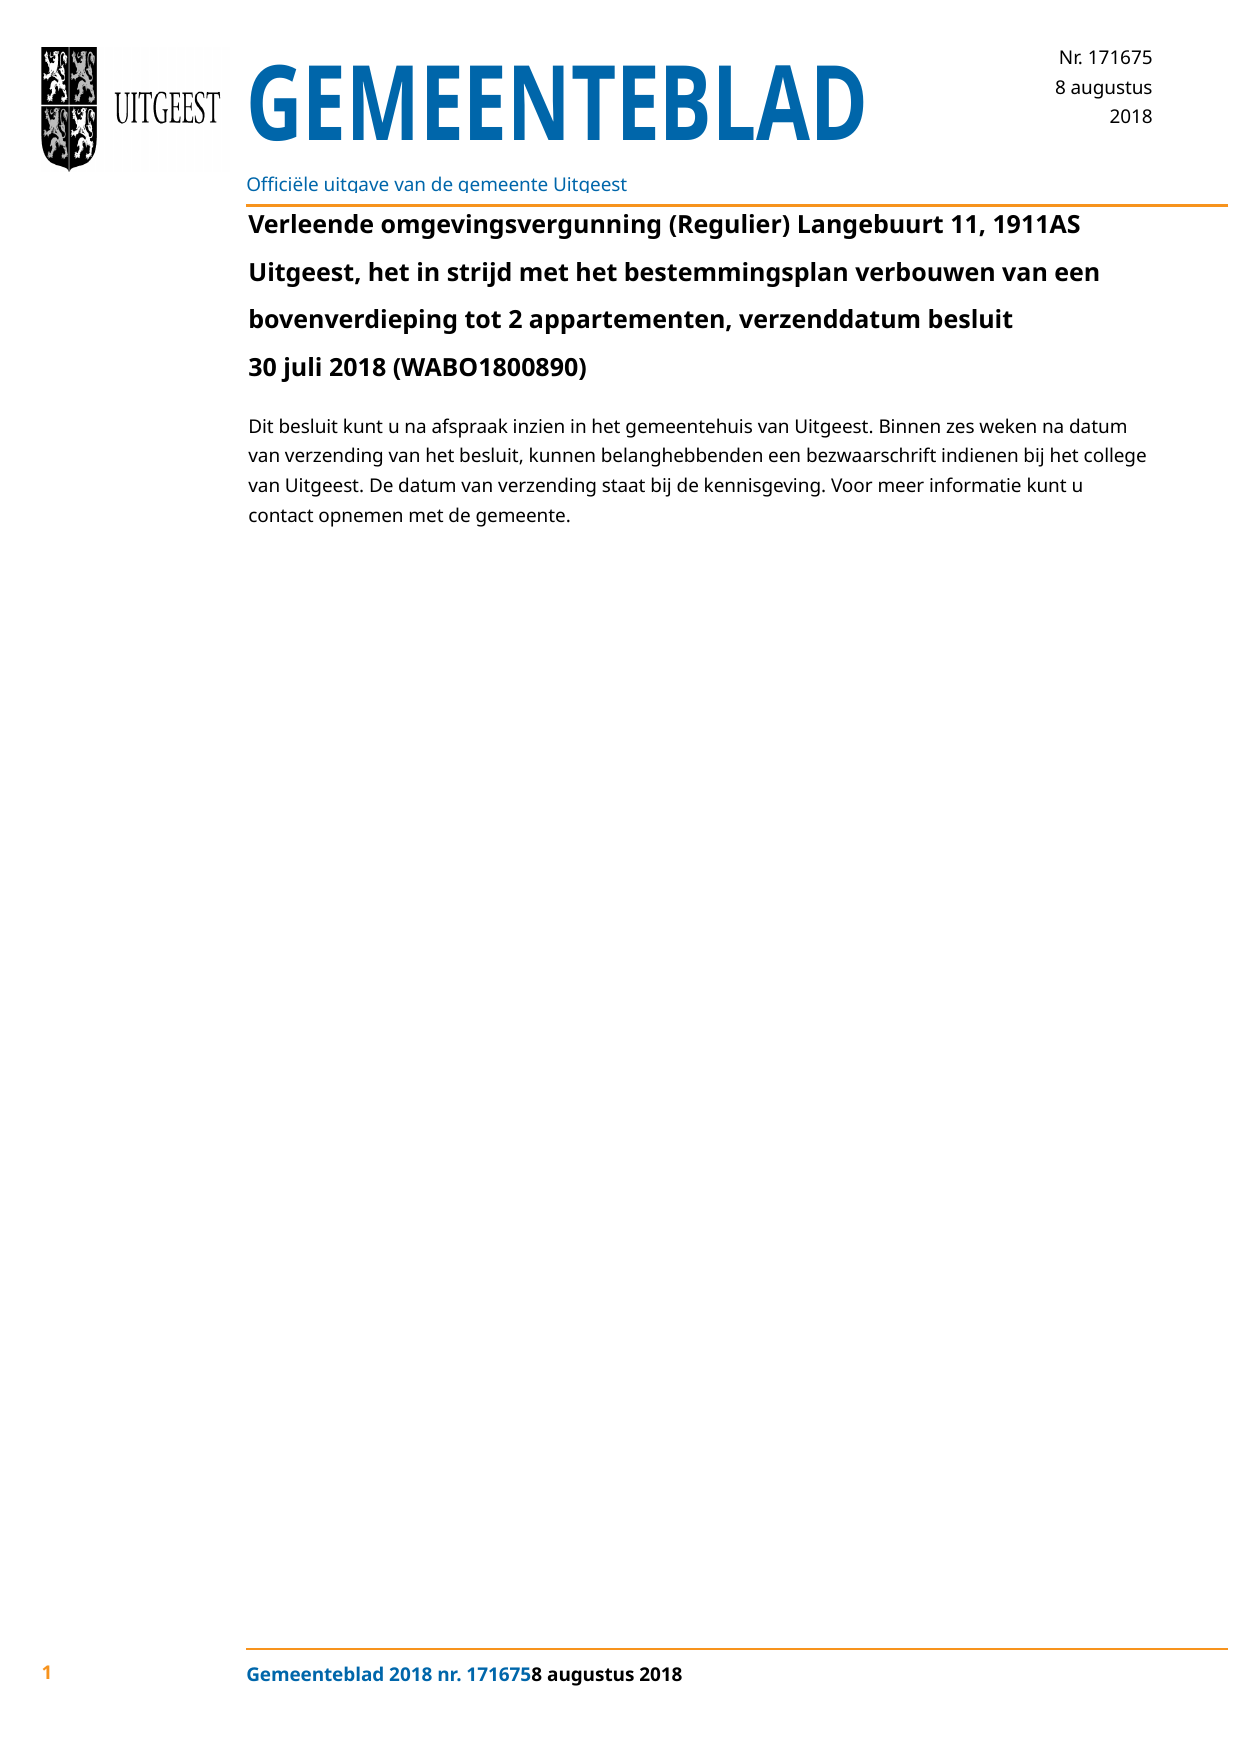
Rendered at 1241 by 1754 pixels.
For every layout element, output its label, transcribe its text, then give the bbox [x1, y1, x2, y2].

picture [41, 47, 231, 172]
text Dit besluit kunt u na afspraak inzien in het gemeentehuis van Uitgeest. Binnen zes weken na datum van verzending van het besluit, kunnen belanghebbenden een bezwaarschrift indienen bij het college van Uitgeest. De datum van verzending staat bij de kennisgeving. Voor meer informatie kunt u contact opnemen met de gemeente. [248, 413, 1152, 528]
text Verleende omgevingsvergunning (Regulier) Langebuurt 11, 1911AS Uitgeest, het in strijd met het bestemmingsplan verbouwen van een bovenverdieping tot 2 appartementen, verzenddatum besluit 30 juli 2018 (WABO1800890) [248, 207, 1152, 384]
